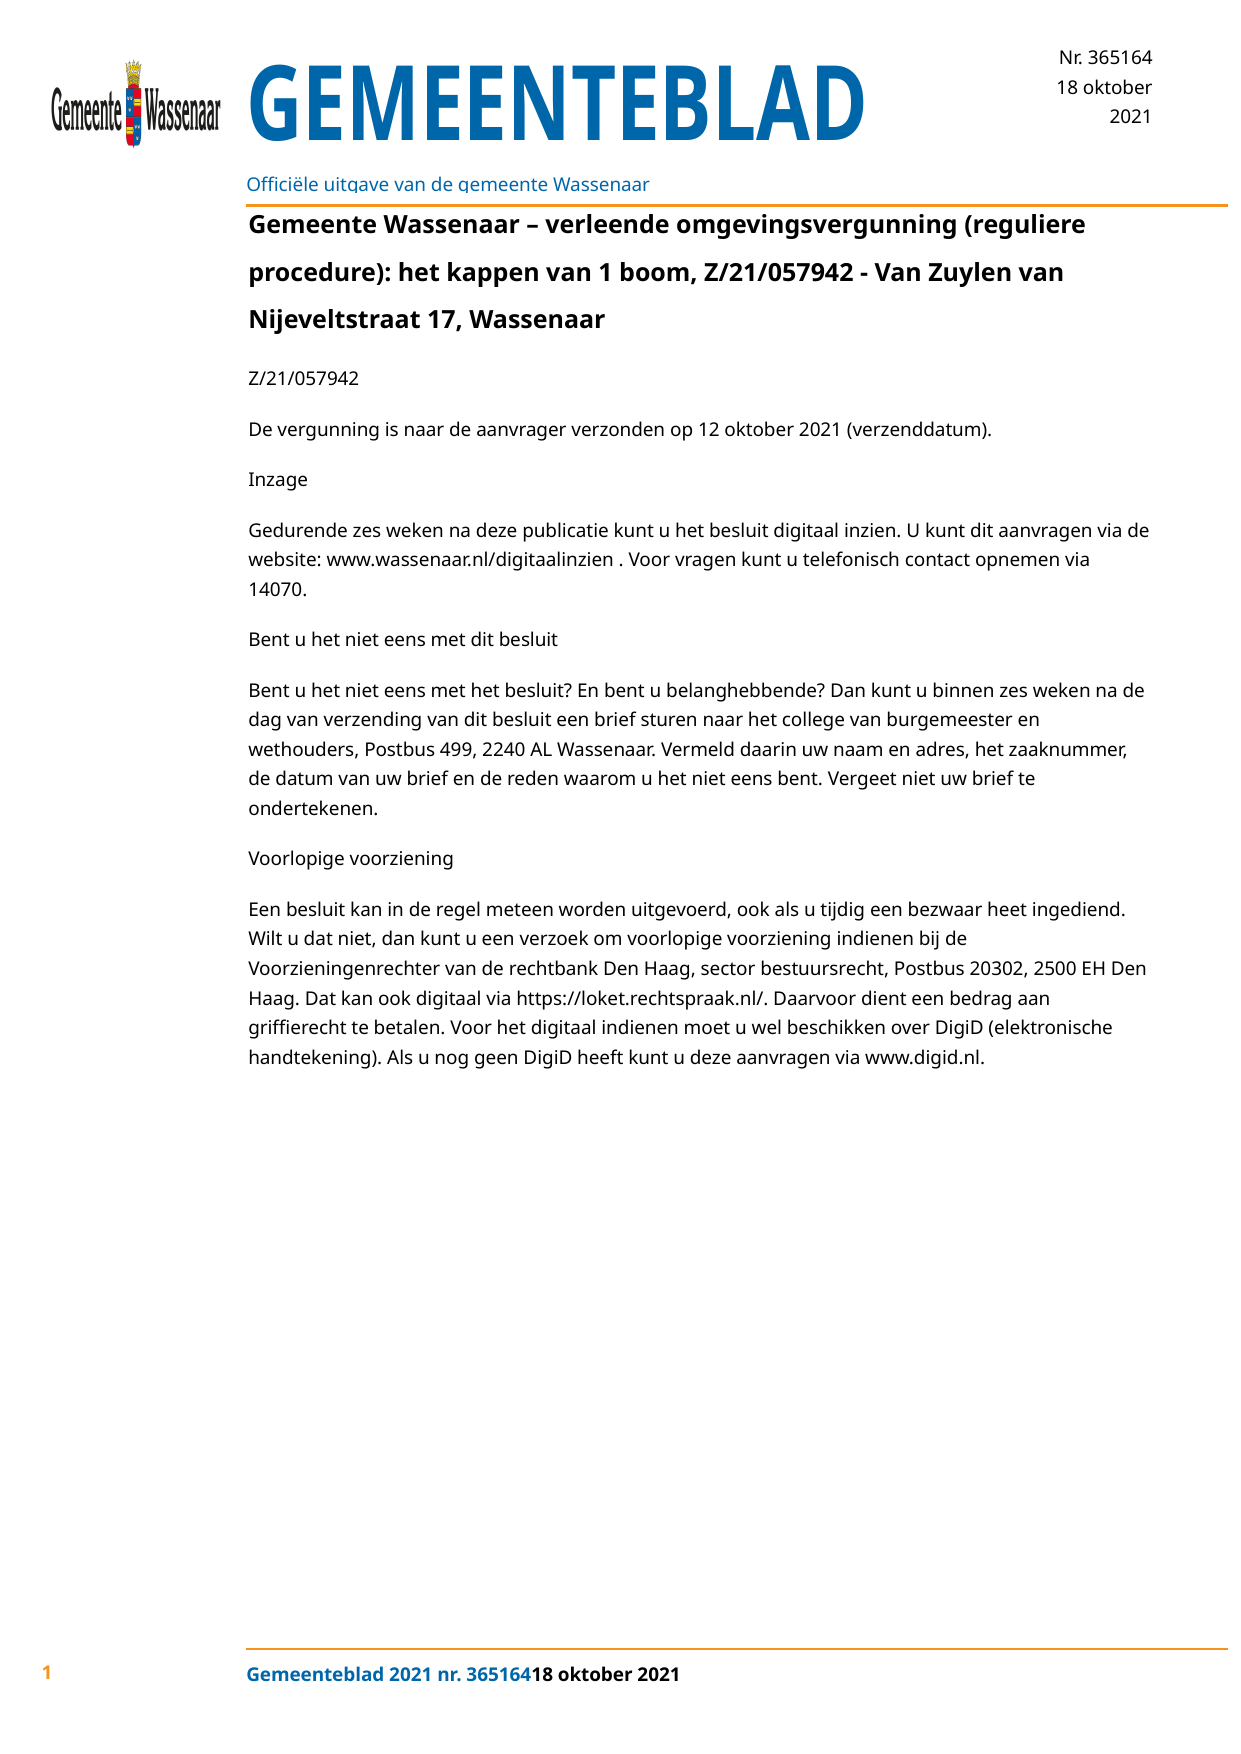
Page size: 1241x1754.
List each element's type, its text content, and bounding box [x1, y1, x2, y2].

picture [41, 47, 231, 172]
text Gemeente Wassenaar – verleende omgevingsvergunning (reguliere procedure): het kappen van 1 boom, Z/21/057942 - Van Zuylen van Nijeveltstraat 17, Wassenaar [248, 207, 1152, 336]
text Bent u het niet eens met het besluit? En bent u belanghebbende? Dan kunt u binnen zes weken na de dag van verzending van dit besluit een brief sturen naar het college van burgemeester en wethouders, Postbus 499, 2240 AL Wassenaar. Vermeld daarin uw naam en adres, het zaaknummer, de datum van uw brief en de reden waarom u het niet eens bent. Vergeet niet uw brief te ondertekenen. [248, 677, 1152, 821]
text De vergunning is naar de aanvrager verzonden op 12 oktober 2021 (verzenddatum). [248, 416, 1152, 442]
text Een besluit kan in de regel meteen worden uitgevoerd, ook als u tijdig een bezwaar heet ingediend. Wilt u dat niet, dan kunt u een verzoek om voorlopige voorziening indienen bij de Voorzieningenrechter van de rechtbank Den Haag, sector bestuursrecht, Postbus 20302, 2500 EH Den Haag. Dat kan ook digitaal via https://loket.rechtspraak.nl/. Daarvoor dient een bedrag aan griffierecht te betalen. Voor het digitaal indienen moet u wel beschikken over DigiD (elektronische handtekening). Als u nog geen DigiD heeft kunt u deze aanvragen via www.digid.nl. [248, 896, 1152, 1069]
text Voorlopige voorziening [248, 846, 1152, 871]
text Z/21/057942 [248, 366, 1152, 391]
text Bent u het niet eens met dit besluit [248, 626, 1152, 652]
text Gedurende zes weken na deze publicatie kunt u het besluit digitaal inzien. U kunt dit aanvragen via de website: www.wassenaar.nl/digitaalinzien . Voor vragen kunt u telefonisch contact opnemen via 14070. [248, 517, 1152, 602]
text Inzage [248, 466, 1152, 492]
